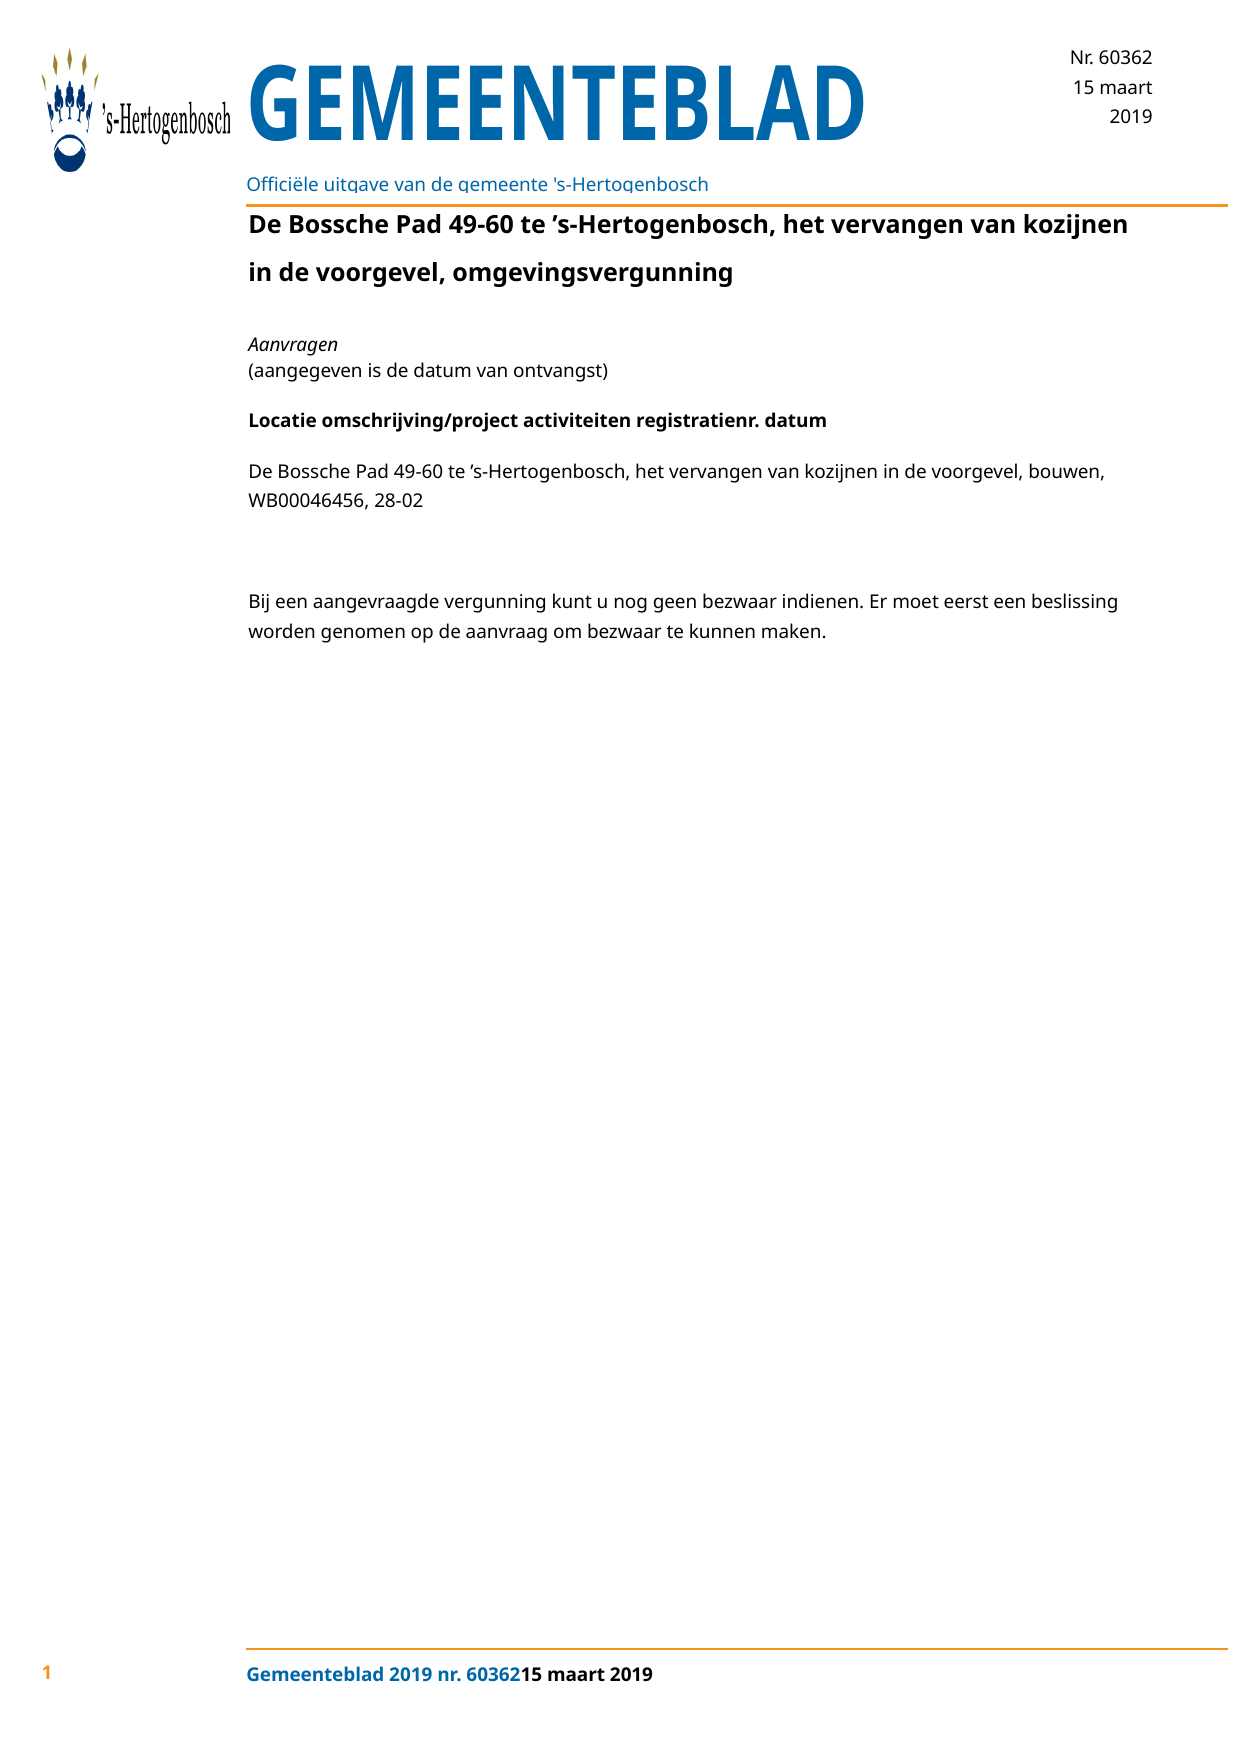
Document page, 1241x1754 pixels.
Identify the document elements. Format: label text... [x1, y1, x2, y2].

text (aangegeven is de datum van ontvangst) [248, 357, 1152, 383]
text Bij een aangevraagde vergunning kunt u nog geen bezwaar indienen. Er moet eerst een beslissing worden genomen op de aanvraag om bezwaar te kunnen maken. [248, 588, 1152, 644]
text Aanvragen [248, 331, 1152, 357]
picture [41, 47, 231, 172]
text De Bossche Pad 49-60 te ’s-Hertogenbosch, het vervangen van kozijnen in de voorgevel, omgevingsvergunning [248, 207, 1152, 288]
text Locatie omschrijving/project activiteiten registratienr. datum [248, 408, 1152, 433]
text De Bossche Pad 49-60 te ’s-Hertogenbosch, het vervangen van kozijnen in de voorgevel, bouwen, WB00046456, 28-02 [248, 458, 1152, 513]
